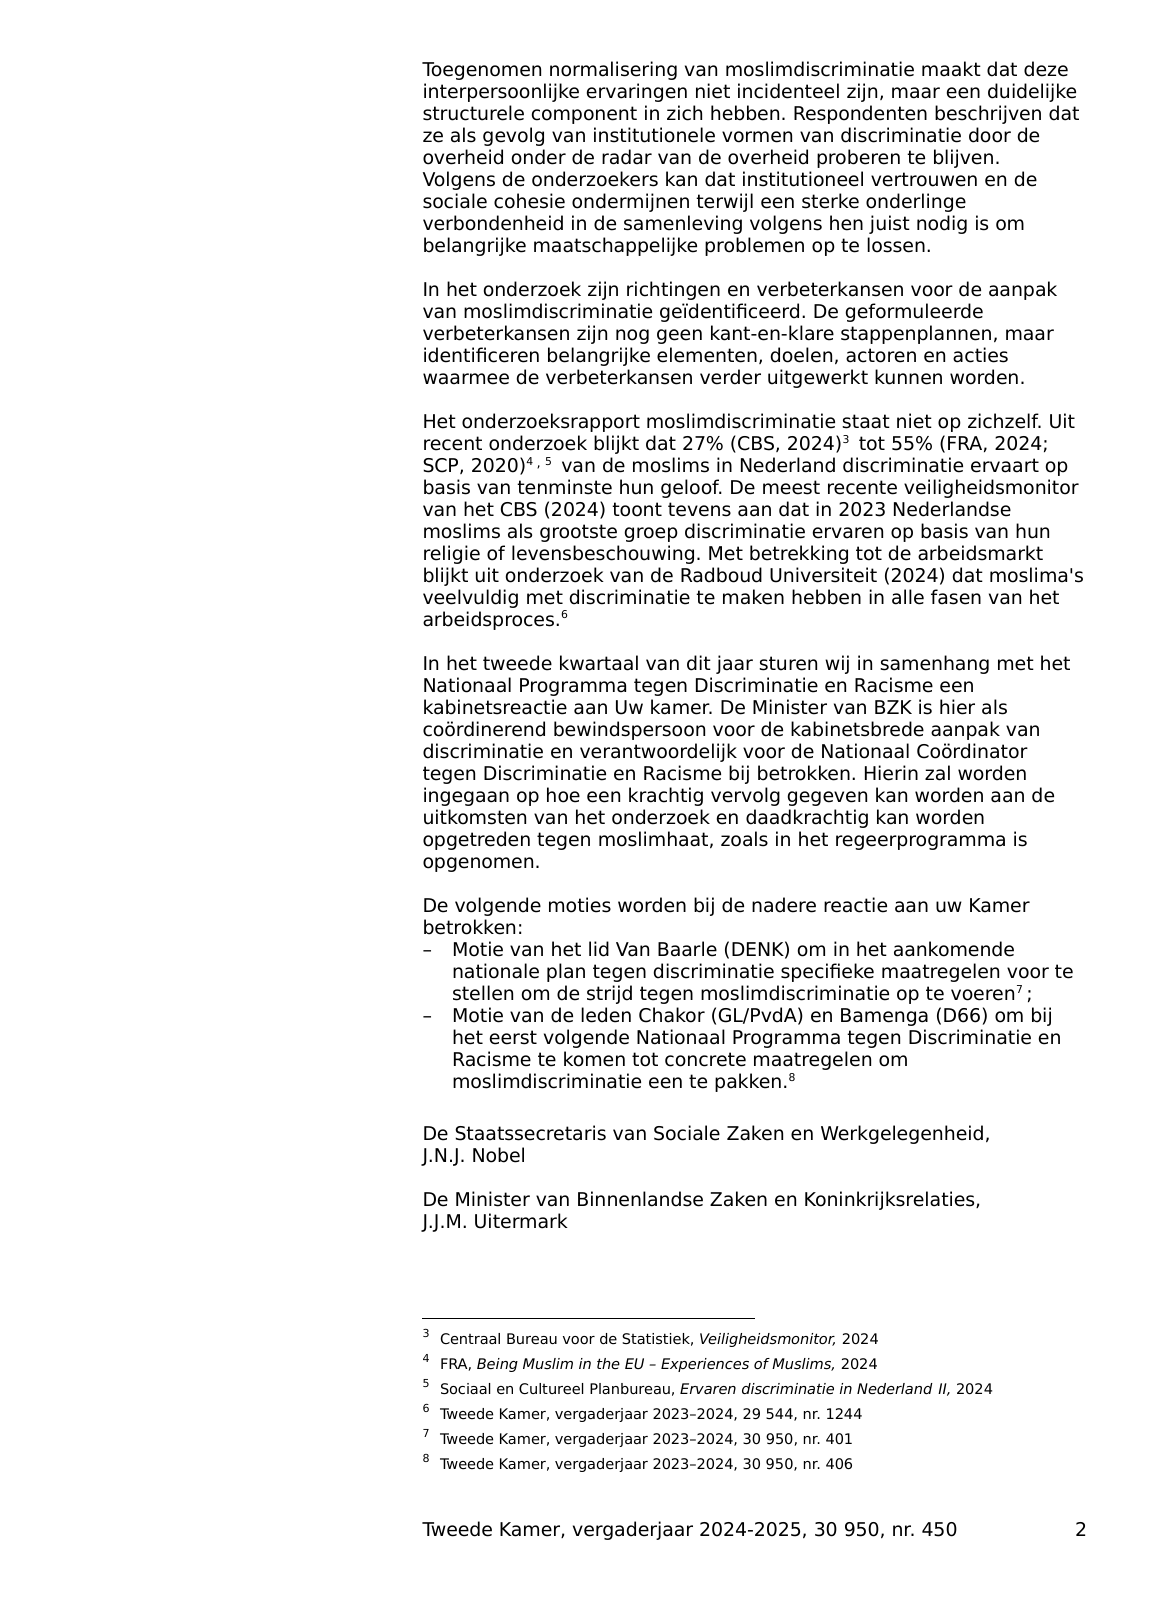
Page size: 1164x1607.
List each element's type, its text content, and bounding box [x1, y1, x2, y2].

text Centraal Bureau voor de Statistiek, Veiligheidsmonitor, 2024 [422, 1327, 1087, 1349]
text In het onderzoek zijn richtingen en verbeterkansen voor de aanpak van moslimdiscriminatie geïdentificeerd. De geformuleerde verbeterkansen zijn nog geen kant-en-klare stappenplannen, maar identificeren belangrijke elementen, doelen, actoren en acties waarmee de verbeterkansen verder uitgewerkt kunnen worden. [422, 279, 1087, 389]
text Toegenomen normalisering van moslimdiscriminatie maakt dat deze interpersoonlijke ervaringen niet incidenteel zijn, maar een duidelijke structurele component in zich hebben. Respondenten beschrijven dat ze als gevolg van institutionele vormen van discriminatie door de overheid onder de radar van de overheid proberen te blijven. [422, 59, 1087, 169]
text Volgens de onderzoekers kan dat institutioneel vertrouwen en de sociale cohesie ondermijnen terwijl een sterke onderlinge verbondenheid in de samenleving volgens hen juist nodig is om belangrijke maatschappelijke problemen op te lossen. [422, 169, 1087, 257]
text – Motie van de leden Chakor (GL/PvdA) en Bamenga (D66) om bij het eerst volgende Nationaal Programma tegen Discriminatie en Racisme te komen tot concrete maatregelen om moslimdiscriminatie een te pakken. [422, 1005, 1087, 1093]
text De volgende moties worden bij de nadere reactie aan uw Kamer betrokken: [422, 895, 1087, 939]
text – Motie van het lid Van Baarle (DENK) om in het aankomende nationale plan tegen discriminatie specifieke maatregelen voor te stellen om de strijd tegen moslimdiscriminatie op te voeren; [422, 939, 1087, 1005]
text De Minister van Binnenlandse Zaken en Koninkrijksrelaties, J.J.M. Uitermark [422, 1189, 1087, 1233]
text De Staatssecretaris van Sociale Zaken en Werkgelegenheid, J.N.J. Nobel [422, 1123, 1087, 1167]
text Tweede Kamer, vergaderjaar 2023–2024, 30 950, nr. 406 [422, 1452, 1087, 1474]
text Sociaal en Cultureel Planbureau, Ervaren discriminatie in Nederland II, 2024 [422, 1377, 1087, 1399]
text In het tweede kwartaal van dit jaar sturen wij in samenhang met het Nationaal Programma tegen Discriminatie en Racisme een kabinetsreactie aan Uw kamer. De Minister van BZK is hier als coördinerend bewindspersoon voor de kabinetsbrede aanpak van discriminatie en verantwoordelijk voor de Nationaal Coördinator tegen Discriminatie en Racisme bij betrokken. Hierin zal worden ingegaan op hoe een krachtig vervolg gegeven kan worden aan de uitkomsten van het onderzoek en daadkrachtig kan worden opgetreden tegen moslimhaat, zoals in het regeerprogramma is opgenomen. [422, 653, 1087, 873]
text Tweede Kamer, vergaderjaar 2023–2024, 30 950, nr. 401 [422, 1427, 1087, 1449]
text Tweede Kamer, vergaderjaar 2023–2024, 29 544, nr. 1244 [422, 1402, 1087, 1424]
text Het onderzoeksrapport moslimdiscriminatie staat niet op zichzelf. Uit recent onderzoek blijkt dat 27% (CBS, 2024) tot 55% (FRA, 2024; SCP, 2020), van de moslims in Nederland discriminatie ervaart op basis van tenminste hun geloof. De meest recente veiligheidsmonitor van het CBS (2024) toont tevens aan dat in 2023 Nederlandse moslims als grootste groep discriminatie ervaren op basis van hun religie of levensbeschouwing. Met betrekking tot de arbeidsmarkt blijkt uit onderzoek van de Radboud Universiteit (2024) dat moslima's veelvuldig met discriminatie te maken hebben in alle fasen van het arbeidsproces. [422, 411, 1087, 631]
text FRA, Being Muslim in the EU – Experiences of Muslims, 2024 [422, 1352, 1087, 1374]
